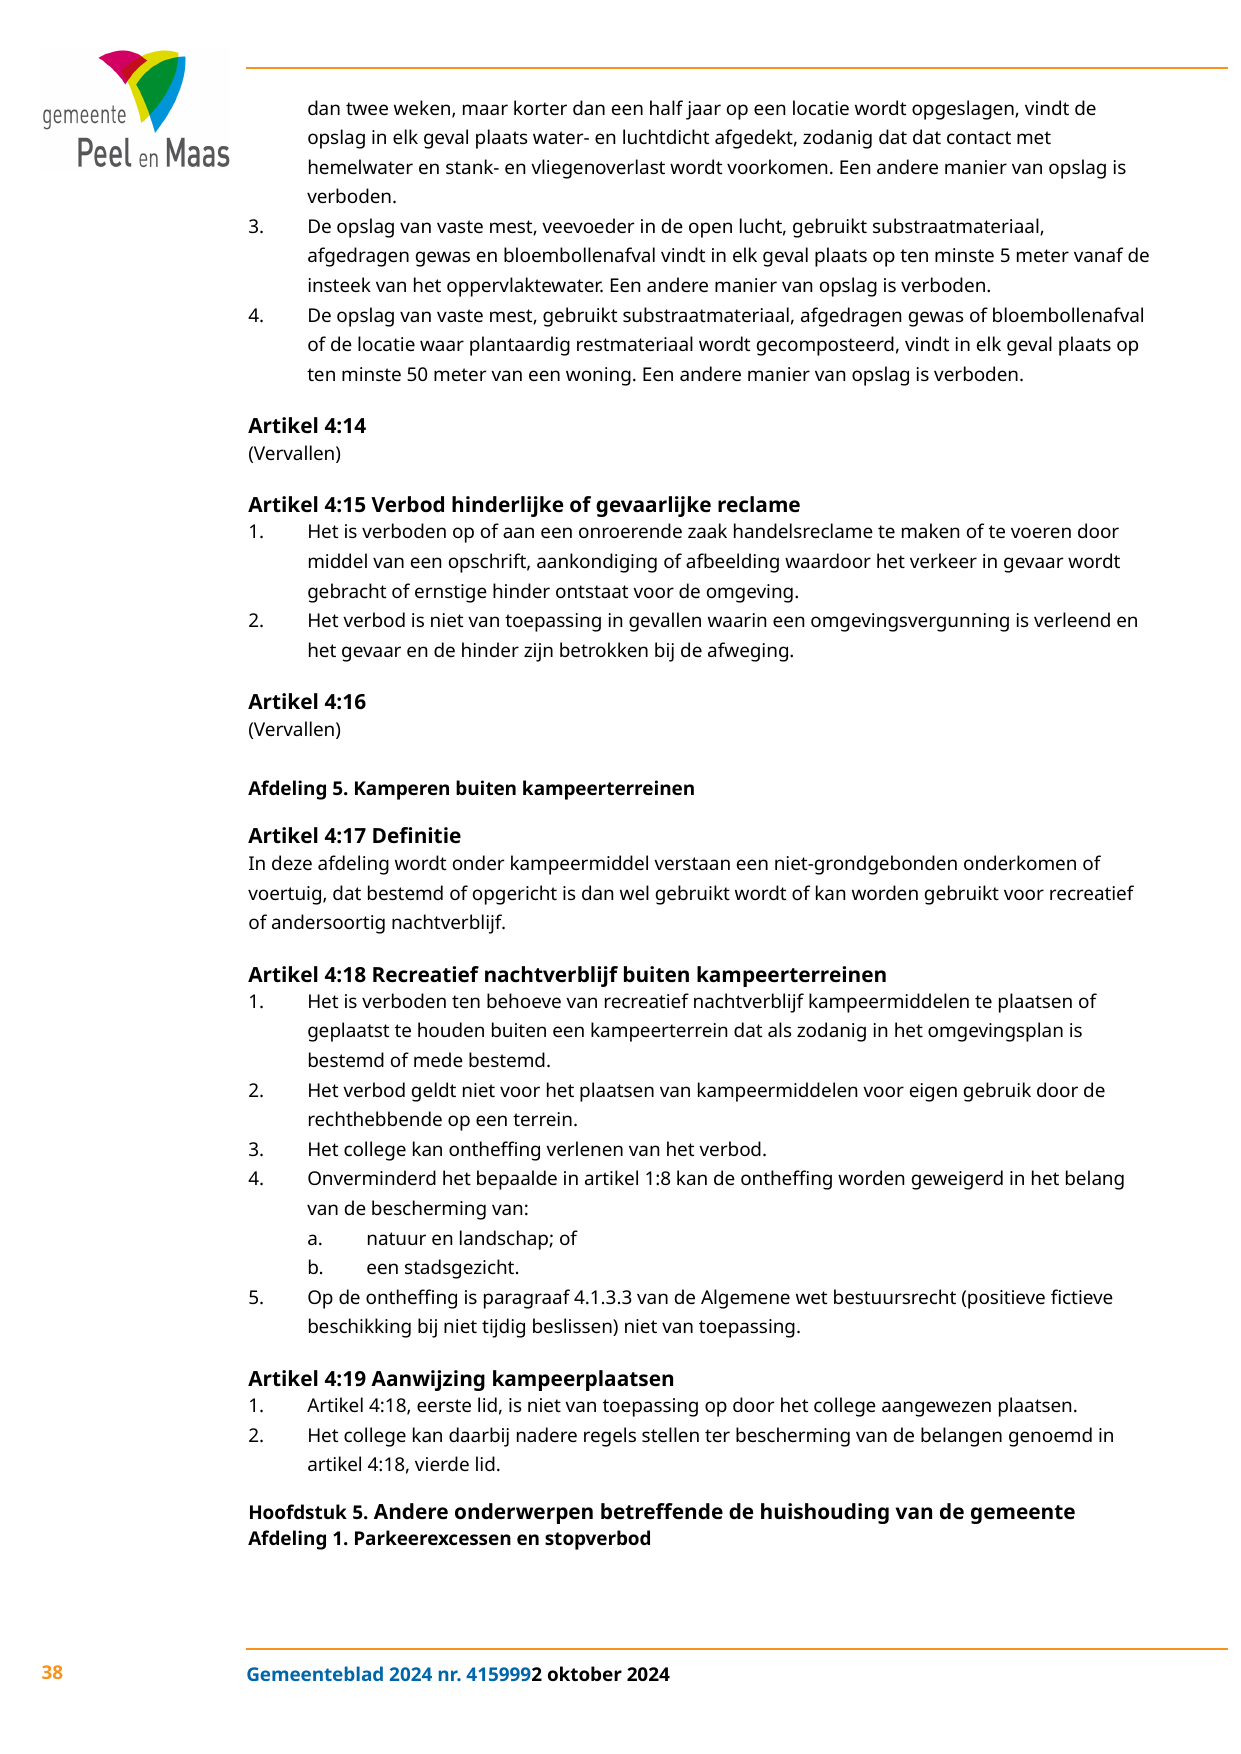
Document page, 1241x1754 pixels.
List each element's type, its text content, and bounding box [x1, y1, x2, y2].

text In deze afdeling wordt onder kampeermiddel verstaan een niet-grondgebonden onderkomen of voertuig, dat bestemd of opgericht is dan wel gebruikt wordt of kan worden gebruikt voor recreatief of andersoortig nachtverblijf. [248, 850, 1152, 935]
text Artikel 4:17 Definitie [248, 822, 1152, 850]
list Op de ontheffing is paragraaf 4.1.3.3 van de Algemene wet bestuursrecht (positieve fictieve beschikking bij niet tijdig beslissen) niet van toepassing. [248, 1284, 1152, 1339]
text (Vervallen) [248, 440, 1152, 466]
text Artikel 4:16 [248, 687, 1152, 716]
list Het is verboden ten behoeve van recreatief nachtverblijf kampeermiddelen te plaatsen of geplaatst te houden buiten een kampeerterrein dat als zodanig in het omgevingsplan is bestemd of mede bestemd. [248, 988, 1152, 1073]
text Artikel 4:15 Verbod hinderlijke of gevaarlijke reclame [248, 490, 1152, 519]
picture [41, 47, 231, 172]
list natuur en landschap; of [307, 1225, 1152, 1251]
list Onverminderd het bepaalde in artikel 1:8 kan de ontheffing worden geweigerd in het belang van de bescherming van: [248, 1166, 1152, 1221]
list Het verbod is niet van toepassing in gevallen waarin een omgevingsvergunning is verleend en het gevaar en de hinder zijn betrokken bij de afweging. [248, 607, 1152, 663]
text Hoofdstuk 5. Andere onderwerpen betreffende de huishouding van de gemeente [248, 1497, 1152, 1526]
text Artikel 4:18 Recreatief nachtverblijf buiten kampeerterreinen [248, 960, 1152, 988]
list Het college kan daarbij nadere regels stellen ter bescherming van de belangen genoemd in artikel 4:18, vierde lid. [248, 1422, 1152, 1477]
list een stadsgezicht. [307, 1254, 1152, 1280]
list Het verbod geldt niet voor het plaatsen van kampeermiddelen voor eigen gebruik door de rechthebbende op een terrein. [248, 1077, 1152, 1132]
list dan twee weken, maar korter dan een half jaar op een locatie wordt opgeslagen, vindt de opslag in elk geval plaats water- en luchtdicht afgedekt, zodanig dat dat contact met hemelwater en stank- en vliegenoverlast wordt voorkomen. Een andere manier van opslag is verboden. [248, 95, 1152, 209]
text Afdeling 1. Parkeerexcessen en stopverbod [248, 1526, 1152, 1551]
text Artikel 4:14 [248, 411, 1152, 440]
list Artikel 4:18, eerste lid, is niet van toepassing op door het college aangewezen plaatsen. [248, 1392, 1152, 1418]
list Het is verboden op of aan een onroerende zaak handelsreclame te maken of te voeren door middel van een opschrift, aankondiging of afbeelding waardoor het verkeer in gevaar wordt gebracht of ernstige hinder ontstaat voor de omgeving. [248, 519, 1152, 604]
text Afdeling 5. Kamperen buiten kampeerterreinen [248, 775, 1152, 801]
text (Vervallen) [248, 716, 1152, 742]
list De opslag van vaste mest, gebruikt substraatmateriaal, afgedragen gewas of bloembollenafval of de locatie waar plantaardig restmateriaal wordt gecomposteerd, vindt in elk geval plaats op ten minste 50 meter van een woning. Een andere manier van opslag is verboden. [248, 302, 1152, 387]
list Het college kan ontheffing verlenen van het verbod. [248, 1136, 1152, 1162]
list De opslag van vaste mest, veevoeder in de open lucht, gebruikt substraatmateriaal, afgedragen gewas en bloembollenafval vindt in elk geval plaats op ten minste 5 meter vanaf de insteek van het oppervlaktewater. Een andere manier van opslag is verboden. [248, 213, 1152, 298]
text Artikel 4:19 Aanwijzing kampeerplaatsen [248, 1364, 1152, 1392]
